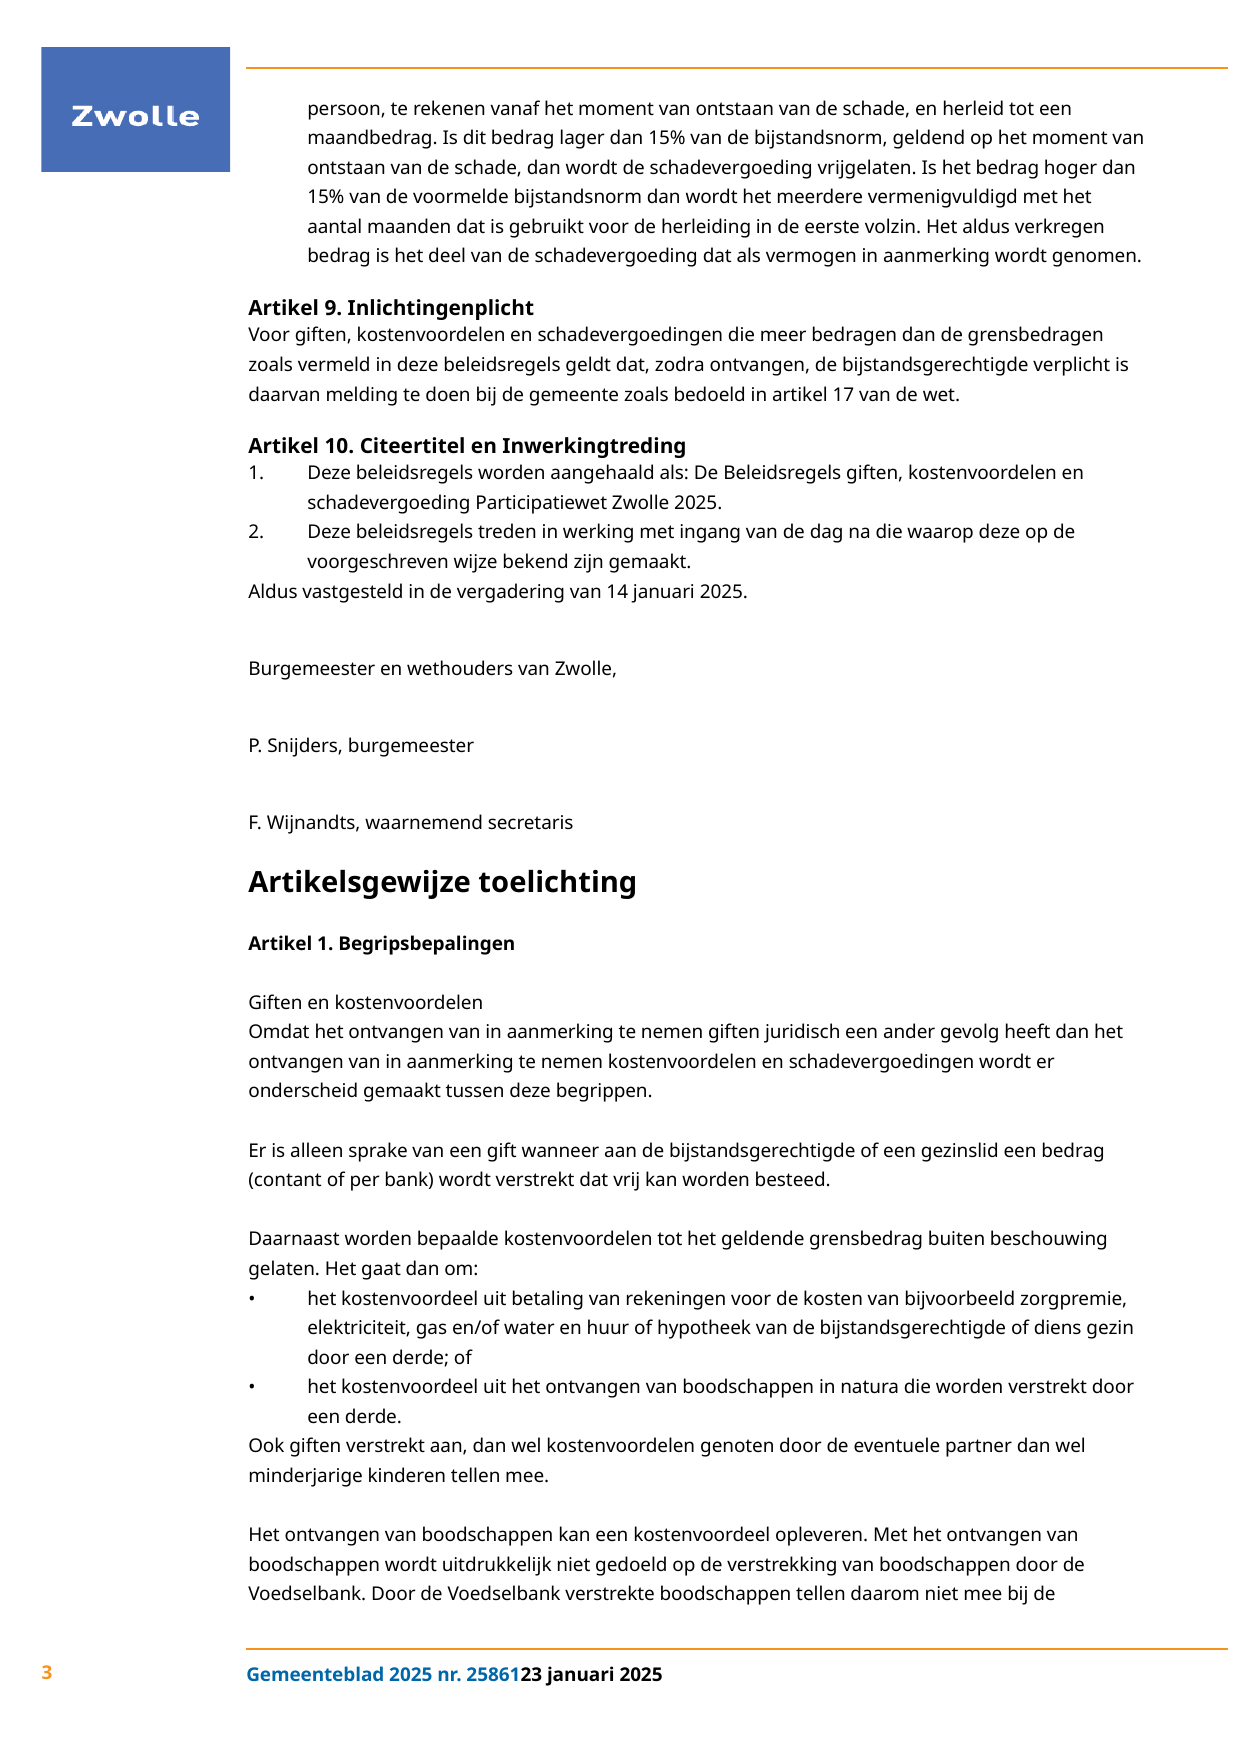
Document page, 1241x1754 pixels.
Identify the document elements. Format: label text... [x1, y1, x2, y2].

text Omdat het ontvangen van in aanmerking te nemen giften juridisch een ander gevolg heeft dan het ontvangen van in aanmerking te nemen kostenvoordelen en schadevergoedingen wordt er onderscheid gemaakt tussen deze begrippen. [248, 1018, 1152, 1103]
picture [41, 47, 231, 172]
list Deze beleidsregels worden aangehaald als: De Beleidsregels giften, kostenvoordelen en schadevergoeding Participatiewet Zwolle 2025. [248, 459, 1152, 515]
text Artikel 9. Inlichtingenplicht [248, 293, 1152, 322]
text Daarnaast worden bepaalde kostenvoordelen tot het geldende grensbedrag buiten beschouwing gelaten. Het gaat dan om: [248, 1226, 1152, 1281]
text Voor giften, kostenvoordelen en schadevergoedingen die meer bedragen dan de grensbedragen zoals vermeld in deze beleidsregels geldt dat, zodra ontvangen, de bijstandsgerechtigde verplicht is daarvan melding te doen bij de gemeente zoals bedoeld in artikel 17 van de wet. [248, 322, 1152, 406]
text F. Wijnandts, waarnemend secretaris [248, 809, 1152, 835]
list het kostenvoordeel uit betaling van rekeningen voor de kosten van bijvoorbeeld zorgpremie, elektriciteit, gas en/of water en huur of hypotheek van de bijstandsgerechtigde of diens gezin door een derde; of [248, 1285, 1152, 1370]
list persoon, te rekenen vanaf het moment van ontstaan van de schade, en herleid tot een maandbedrag. Is dit bedrag lager dan 15% van de bijstandsnorm, geldend op het moment van ontstaan van de schade, dan wordt de schadevergoeding vrijgelaten. Is het bedrag hoger dan 15% van de voormelde bijstandsnorm dan wordt het meerdere vermenigvuldigd met het aantal maanden dat is gebruikt voor de herleiding in de eerste volzin. Het aldus verkregen bedrag is het deel van de schadevergoeding dat als vermogen in aanmerking wordt genomen. [248, 95, 1152, 268]
text Burgemeester en wethouders van Zwolle, [248, 655, 1152, 681]
text Ook giften verstrekt aan, dan wel kostenvoordelen genoten door de eventuele partner dan wel minderjarige kinderen tellen mee. [248, 1433, 1152, 1488]
text Artikelsgewijze toelichting [248, 861, 1152, 901]
list het kostenvoordeel uit het ontvangen van boodschappen in natura die worden verstrekt door een derde. [248, 1373, 1152, 1429]
text Artikel 1. Begripsbepalingen [248, 930, 1152, 956]
text Aldus vastgesteld in de vergadering van 14 januari 2025. [248, 578, 1152, 604]
text P. Snijders, burgemeester [248, 732, 1152, 758]
text Artikel 10. Citeertitel en Inwerkingtreding [248, 431, 1152, 459]
text Giften en kostenvoordelen [248, 989, 1152, 1015]
list Deze beleidsregels treden in werking met ingang van de dag na die waarop deze op de voorgeschreven wijze bekend zijn gemaakt. [248, 519, 1152, 574]
text Het ontvangen van boodschappen kan een kostenvoordeel opleveren. Met het ontvangen van boodschappen wordt uitdrukkelijk niet gedoeld op de verstrekking van boodschappen door de Voedselbank. Door de Voedselbank verstrekte boodschappen tellen daarom niet mee bij de [248, 1521, 1152, 1606]
text Er is alleen sprake van een gift wanneer aan de bijstandsgerechtigde of een gezinslid een bedrag (contant of per bank) wordt verstrekt dat vrij kan worden besteed. [248, 1137, 1152, 1192]
